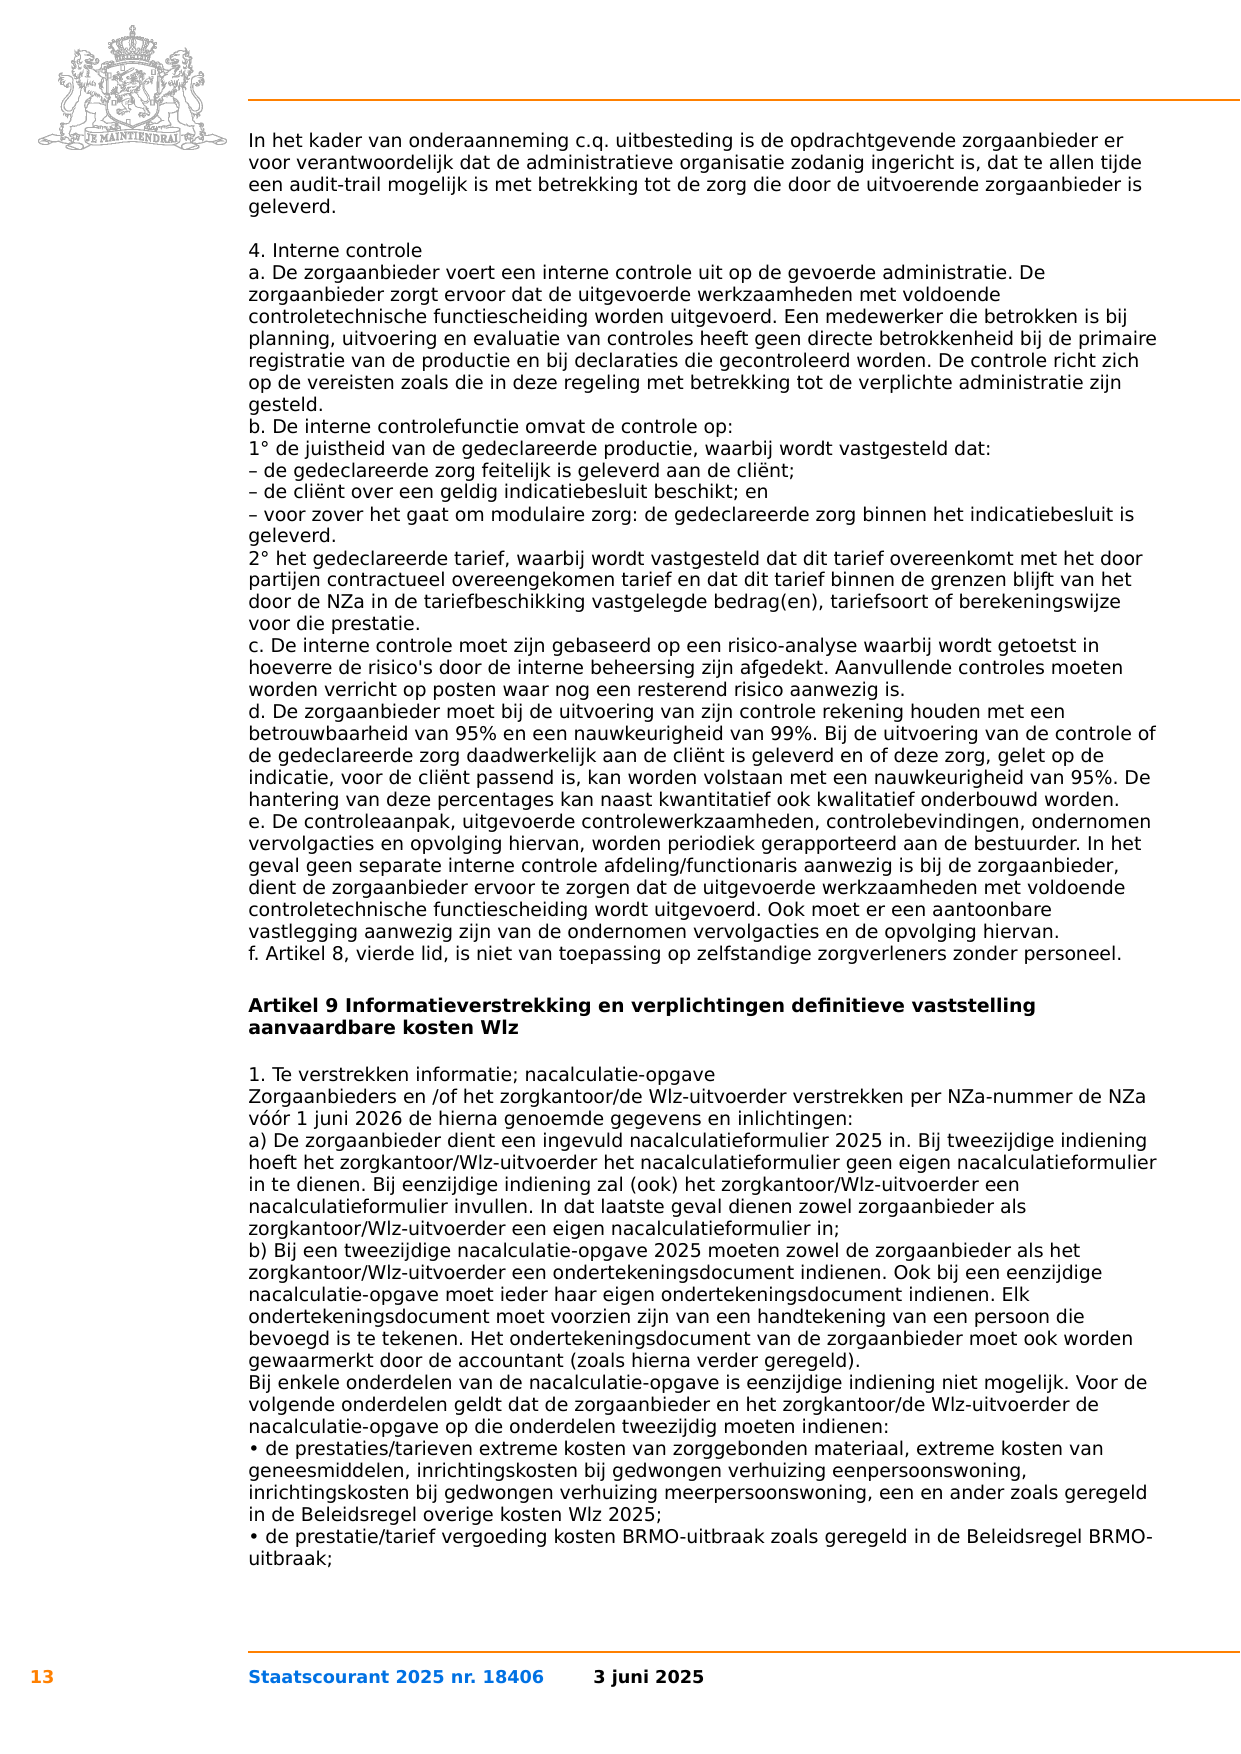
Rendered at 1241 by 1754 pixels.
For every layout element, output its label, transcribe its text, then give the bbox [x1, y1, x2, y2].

text In het kader van onderaanneming c.q. uitbesteding is de opdrachtgevende zorgaanbieder er voor verantwoordelijk dat de administratieve organisatie zodanig ingericht is, dat te allen tijde een audit-trail mogelijk is met betrekking tot de zorg die door de uitvoerende zorgaanbieder is geleverd. [248, 130, 1163, 218]
text • de prestaties/tarieven extreme kosten van zorggebonden materiaal, extreme kosten van geneesmiddelen, inrichtingskosten bij gedwongen verhuizing eenpersoonswoning, inrichtingskosten bij gedwongen verhuizing meerpersoonswoning, een en ander zoals geregeld in de Beleidsregel overige kosten Wlz 2025; [248, 1438, 1163, 1526]
text Zorgaanbieders en /of het zorgkantoor/de Wlz-uitvoerder verstrekken per NZa-nummer de NZa vóór 1 juni 2026 de hierna genoemde gegevens en inlichtingen: [248, 1086, 1163, 1130]
text b. De interne controlefunctie omvat de controle op: [248, 416, 1163, 437]
text b) Bij een tweezijdige nacalculatie-opgave 2025 moeten zowel de zorgaanbieder als het zorgkantoor/Wlz-uitvoerder een ondertekeningsdocument indienen. Ook bij een eenzijdige nacalculatie-opgave moet ieder haar eigen ondertekeningsdocument indienen. Elk ondertekeningsdocument moet voorzien zijn van een handtekening van een persoon die bevoegd is te tekenen. Het ondertekeningsdocument van de zorgaanbieder moet ook worden gewaarmerkt door de accountant (zoals hierna verder geregeld). [248, 1240, 1163, 1372]
text a. De zorgaanbieder voert een interne controle uit op de gevoerde administratie. De zorgaanbieder zorgt ervoor dat de uitgevoerde werkzaamheden met voldoende controletechnische functiescheiding worden uitgevoerd. Een medewerker die betrokken is bij planning, uitvoering en evaluatie van controles heeft geen directe betrokkenheid bij de primaire registratie van de productie en bij declaraties die gecontroleerd worden. De controle richt zich op de vereisten zoals die in deze regeling met betrekking tot de verplichte administratie zijn gesteld. [248, 262, 1163, 416]
text • de prestatie/tarief vergoeding kosten BRMO-uitbraak zoals geregeld in de Beleidsregel BRMO-uitbraak; [248, 1526, 1163, 1569]
text 1. Te verstrekken informatie; nacalculatie-opgave [248, 1064, 1163, 1086]
text – de cliënt over een geldig indicatiebesluit beschikt; en [248, 481, 1163, 503]
text d. De zorgaanbieder moet bij de uitvoering van zijn controle rekening houden met een betrouwbaarheid van 95% en een nauwkeurigheid van 99%. Bij de uitvoering van de controle of de gedeclareerde zorg daadwerkelijk aan de cliënt is geleverd en of deze zorg, gelet op de indicatie, voor de cliënt passend is, kan worden volstaan met een nauwkeurigheid van 95%. De hantering van deze percentages kan naast kwantitatief ook kwalitatief onderbouwd worden. [248, 701, 1163, 811]
text – voor zover het gaat om modulaire zorg: de gedeclareerde zorg binnen het indicatiebesluit is geleverd. [248, 503, 1163, 547]
text c. De interne controle moet zijn gebaseerd op een risico-analyse waarbij wordt getoetst in hoeverre de risico's door de interne beheersing zijn afgedekt. Aanvullende controles moeten worden verricht op posten waar nog een resterend risico aanwezig is. [248, 635, 1163, 701]
text e. De controleaanpak, uitgevoerde controlewerkzaamheden, controlebevindingen, ondernomen vervolgacties en opvolging hiervan, worden periodiek gerapporteerd aan de bestuurder. In het geval geen separate interne controle afdeling/functionaris aanwezig is bij de zorgaanbieder, dient de zorgaanbieder ervoor te zorgen dat de uitgevoerde werkzaamheden met voldoende controletechnische functiescheiding wordt uitgevoerd. Ook moet er een aantoonbare vastlegging aanwezig zijn van de ondernomen vervolgacties en de opvolging hiervan. [248, 811, 1163, 943]
text f. Artikel 8, vierde lid, is niet van toepassing op zelfstandige zorgverleners zonder personeel. [248, 943, 1163, 965]
text a) De zorgaanbieder dient een ingevuld nacalculatieformulier 2025 in. Bij tweezijdige indiening hoeft het zorgkantoor/Wlz-uitvoerder het nacalculatieformulier geen eigen nacalculatieformulier in te dienen. Bij eenzijdige indiening zal (ook) het zorgkantoor/Wlz-uitvoerder een nacalculatieformulier invullen. In dat laatste geval dienen zowel zorgaanbieder als zorgkantoor/Wlz-uitvoerder een eigen nacalculatieformulier in; [248, 1130, 1163, 1240]
text 1° de juistheid van de gedeclareerde productie, waarbij wordt vastgesteld dat: [248, 437, 1163, 459]
subtitle Artikel 9 Informatieverstrekking en verplichtingen definitieve vaststelling aanvaardbare kosten Wlz [248, 995, 1163, 1039]
text 2° het gedeclareerde tarief, waarbij wordt vastgesteld dat dit tarief overeenkomt met het door partijen contractueel overeengekomen tarief en dat dit tarief binnen de grenzen blijft van het door de NZa in de tariefbeschikking vastgelegde bedrag(en), tariefsoort of berekeningswijze voor die prestatie. [248, 547, 1163, 635]
picture [38, 25, 227, 150]
text Bij enkele onderdelen van de nacalculatie-opgave is eenzijdige indiening niet mogelijk. Voor de volgende onderdelen geldt dat de zorgaanbieder en het zorgkantoor/de Wlz-uitvoerder de nacalculatie-opgave op die onderdelen tweezijdig moeten indienen: [248, 1372, 1163, 1438]
text – de gedeclareerde zorg feitelijk is geleverd aan de cliënt; [248, 459, 1163, 481]
text 4. Interne controle [248, 240, 1163, 262]
